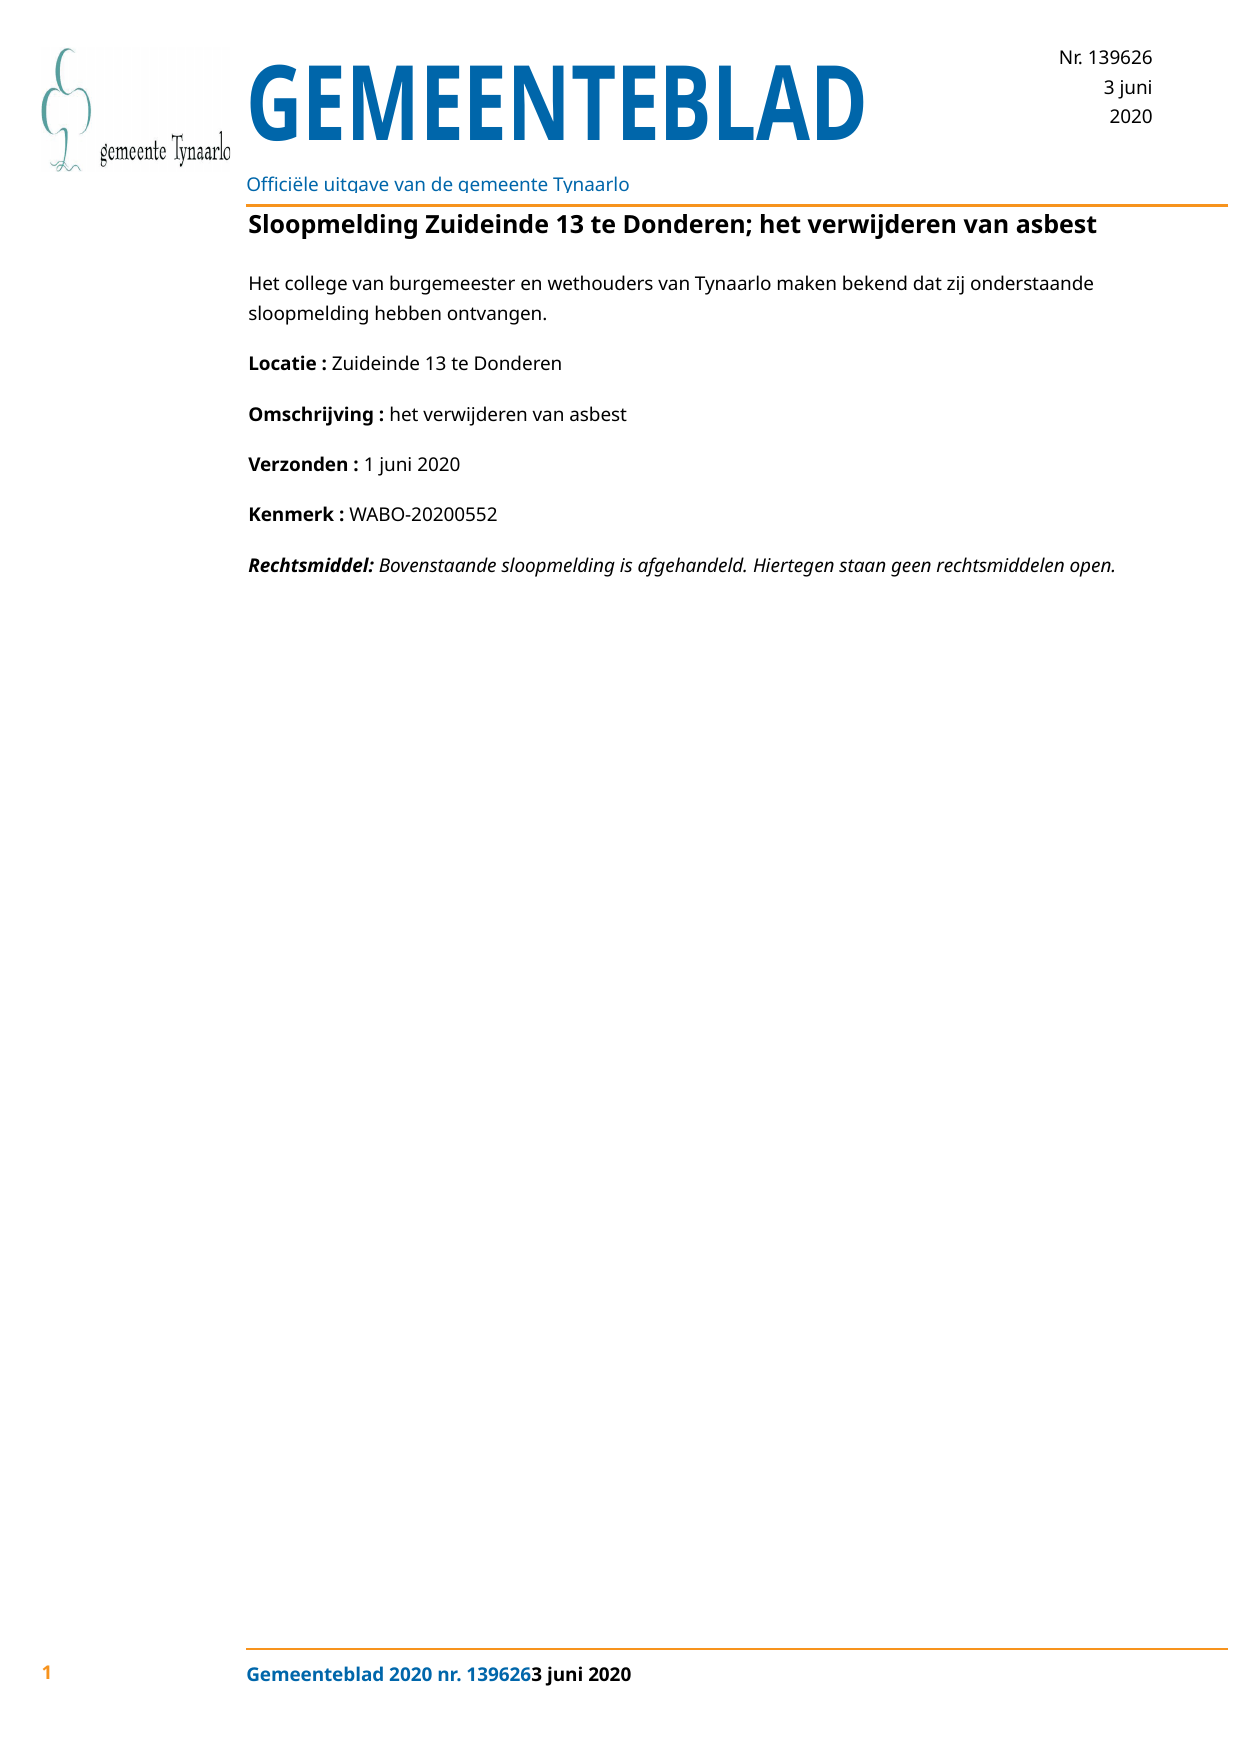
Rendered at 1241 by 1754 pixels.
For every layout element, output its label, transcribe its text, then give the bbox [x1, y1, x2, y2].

text Sloopmelding Zuideinde 13 te Donderen; het verwijderen van asbest [248, 207, 1152, 241]
text Locatie : Zuideinde 13 te Donderen [248, 350, 1152, 376]
text Rechtsmiddel: Bovenstaande sloopmelding is afgehandeld. Hiertegen staan geen rechtsmiddelen open. [248, 552, 1152, 578]
text Verzonden : 1 juni 2020 [248, 451, 1152, 477]
text Kenmerk : WABO-20200552 [248, 502, 1152, 527]
text Het college van burgemeester en wethouders van Tynaarlo maken bekend dat zij onderstaande sloopmelding hebben ontvangen. [248, 270, 1152, 326]
text Omschrijving : het verwijderen van asbest [248, 401, 1152, 426]
picture [41, 47, 231, 172]
